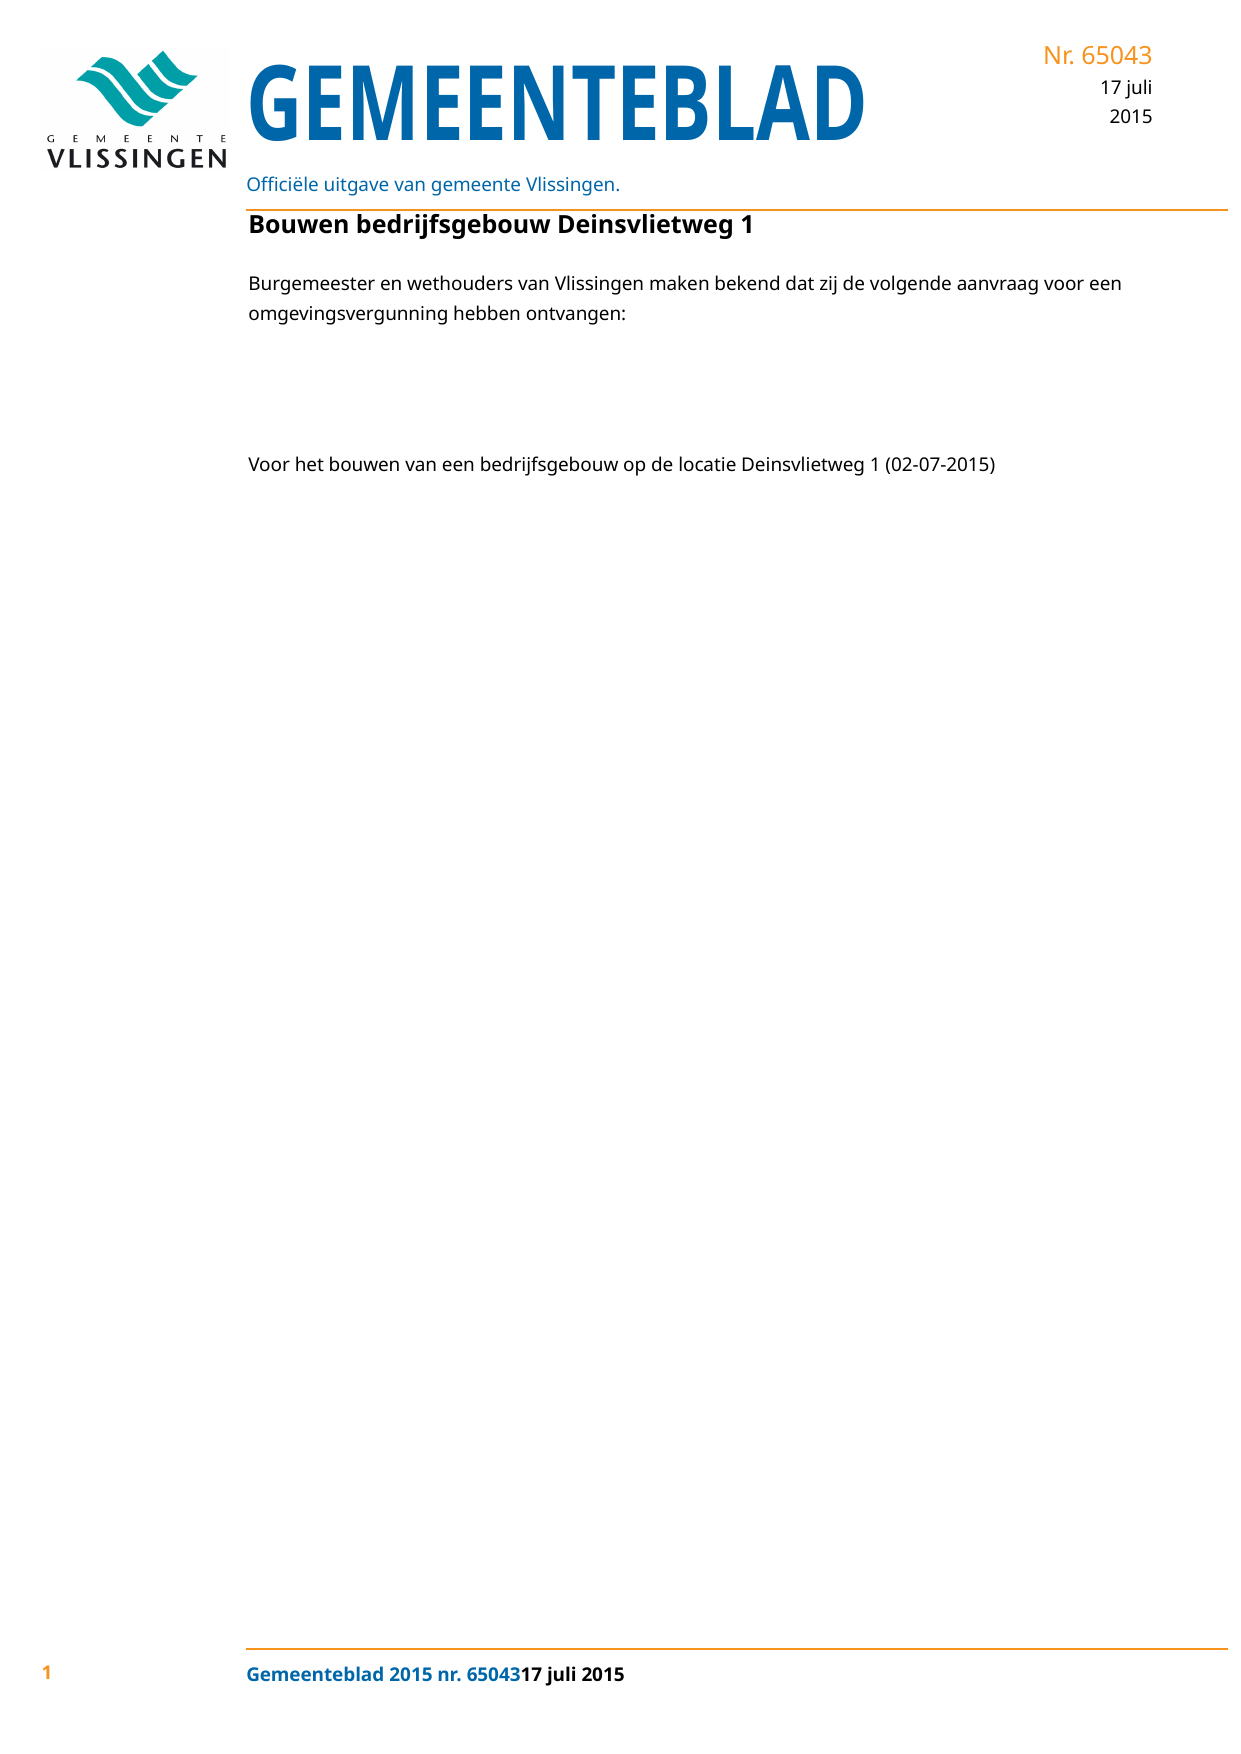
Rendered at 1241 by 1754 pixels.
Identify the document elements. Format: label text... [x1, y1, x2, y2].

picture [41, 47, 231, 172]
text Burgemeester en wethouders van Vlissingen maken bekend dat zij de volgende aanvraag voor een omgevingsvergunning hebben ontvangen: [248, 270, 1152, 326]
text Voor het bouwen van een bedrijfsgebouw op de locatie Deinsvlietweg 1 (02-07-2015) [248, 451, 1152, 477]
text Bouwen bedrijfsgebouw Deinsvlietweg 1 [248, 211, 1152, 241]
